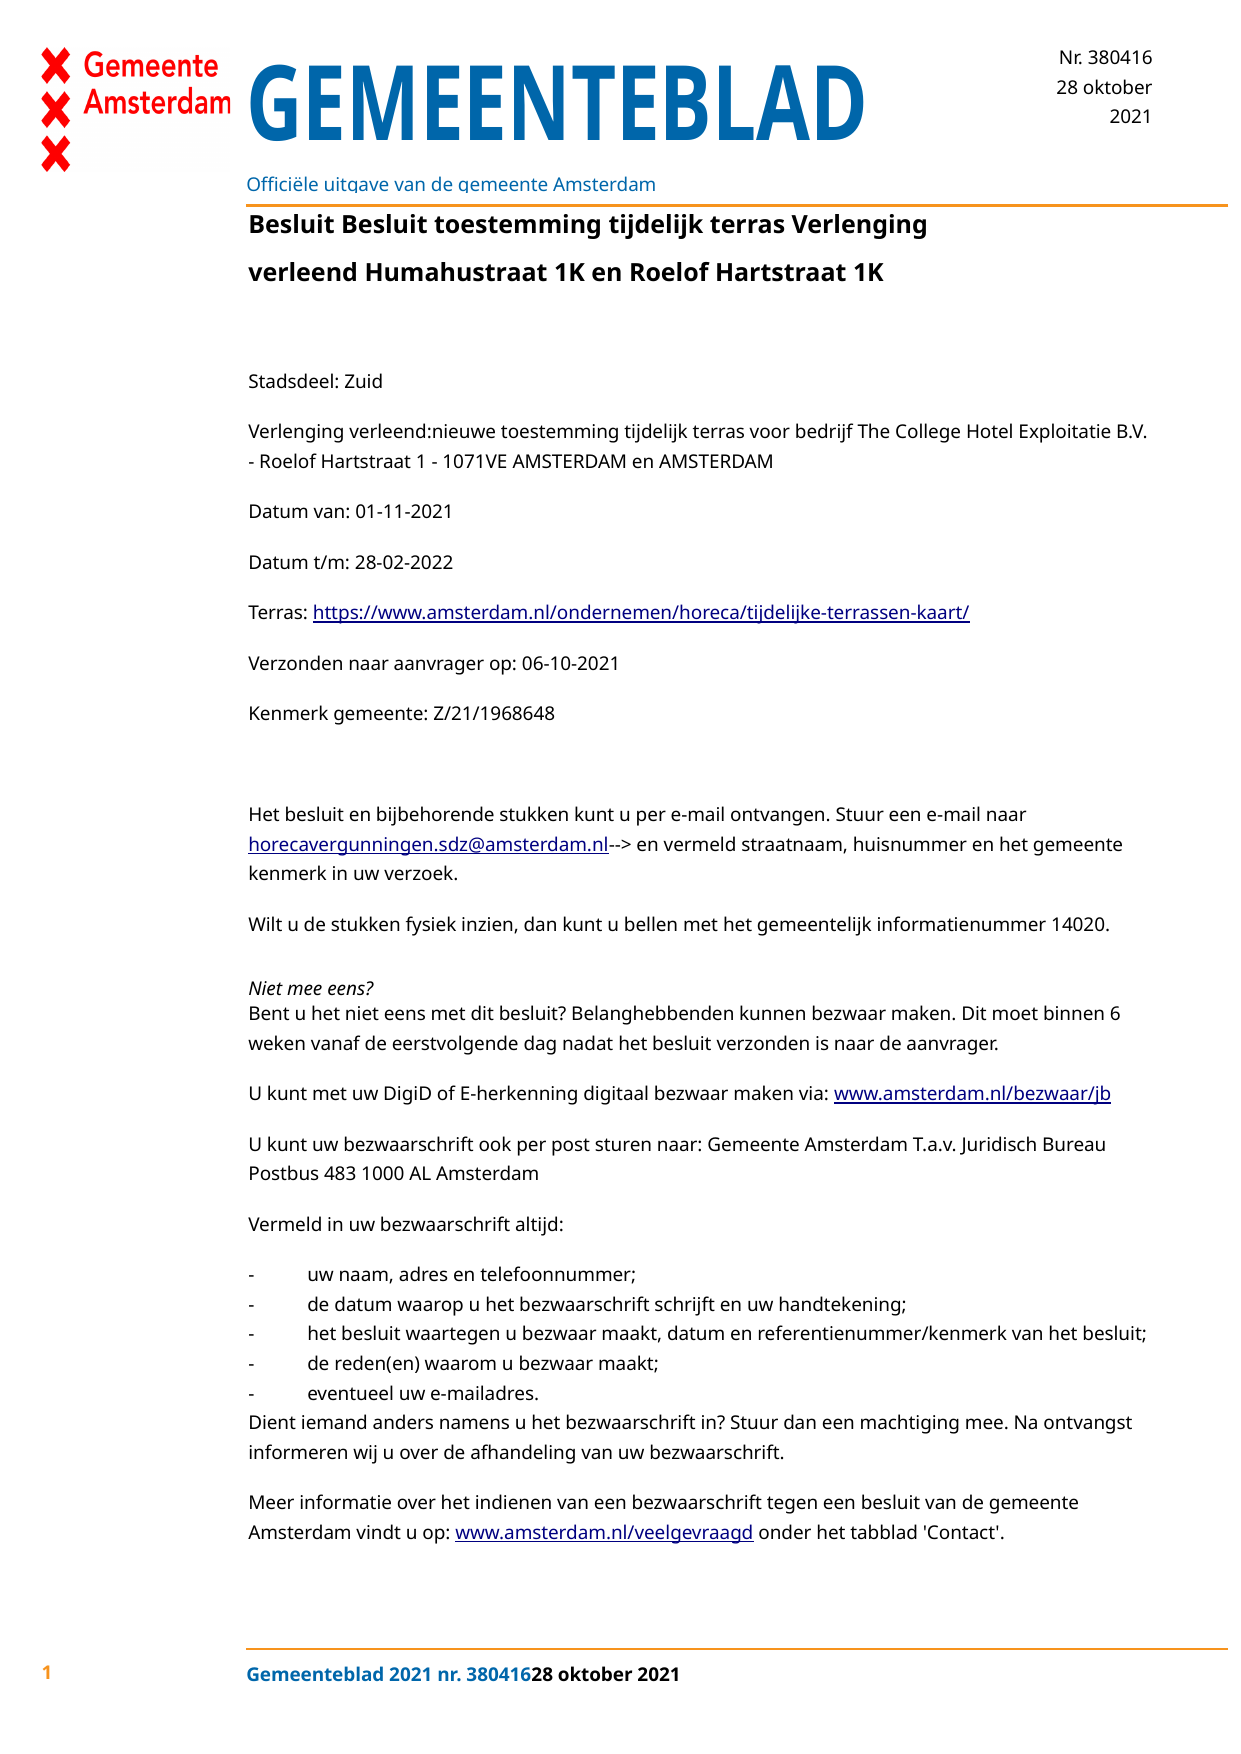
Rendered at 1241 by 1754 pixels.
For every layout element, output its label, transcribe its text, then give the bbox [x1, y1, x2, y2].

list de datum waarop u het bezwaarschrift schrijft en uw handtekening; [248, 1291, 1152, 1317]
text Niet mee eens? [248, 975, 1152, 1001]
list de reden(en) waarom u bezwaar maakt; [248, 1350, 1152, 1376]
text Stadsdeel: Zuid [248, 368, 1152, 394]
text Kenmerk gemeente: Z/21/1968648 [248, 700, 1152, 726]
text Bent u het niet eens met dit besluit? Belanghebbenden kunnen bezwaar maken. Dit moet binnen 6 weken vanaf de eerstvolgende dag nadat het besluit verzonden is naar de aanvrager. [248, 1001, 1152, 1056]
picture [41, 47, 231, 172]
text U kunt met uw DigiD of E-herkenning digitaal bezwaar maken via: www.amsterdam.nl/bezwaar/jb [248, 1081, 1152, 1106]
text Verlenging verleend:nieuwe toestemming tijdelijk terras voor bedrijf The College Hotel Exploitatie B.V. - Roelof Hartstraat 1 - 1071VE AMSTERDAM en AMSTERDAM [248, 419, 1152, 474]
text Terras: https://www.amsterdam.nl/ondernemen/horeca/tijdelijke-terrassen-kaart/ [248, 599, 1152, 625]
text Verzonden naar aanvrager op: 06-10-2021 [248, 650, 1152, 676]
text Meer informatie over het indienen van een bezwaarschrift tegen een besluit van de gemeente Amsterdam vindt u op: www.amsterdam.nl/veelgevraagd onder het tabblad 'Contact'. [248, 1489, 1152, 1544]
text Datum van: 01-11-2021 [248, 499, 1152, 524]
text Besluit Besluit toestemming tijdelijk terras Verlenging verleend Humahustraat 1K en Roelof Hartstraat 1K [248, 207, 1152, 288]
text Vermeld in uw bezwaarschrift altijd: [248, 1211, 1152, 1237]
list uw naam, adres en telefoonnummer; [248, 1261, 1152, 1287]
text Wilt u de stukken fysiek inzien, dan kunt u bellen met het gemeentelijk informatienummer 14020. [248, 911, 1152, 937]
text U kunt uw bezwaarschrift ook per post sturen naar: Gemeente Amsterdam T.a.v. Juridisch Bureau Postbus 483 1000 AL Amsterdam [248, 1131, 1152, 1186]
text Dient iemand anders namens u het bezwaarschrift in? Stuur dan een machtiging mee. Na ontvangst informeren wij u over de afhandeling van uw bezwaarschrift. [248, 1409, 1152, 1464]
text Datum t/m: 28-02-2022 [248, 549, 1152, 575]
list het besluit waartegen u bezwaar maakt, datum en referentienummer/kenmerk van het besluit; [248, 1321, 1152, 1346]
list eventueel uw e-mailadres. [248, 1380, 1152, 1405]
text Het besluit en bijbehorende stukken kunt u per e-mail ontvangen. Stuur een e-mail naar horecavergunningen.sdz@amsterdam.nl--> en vermeld straatnaam, huisnummer en het gemeente kenmerk in uw verzoek. [248, 801, 1152, 886]
